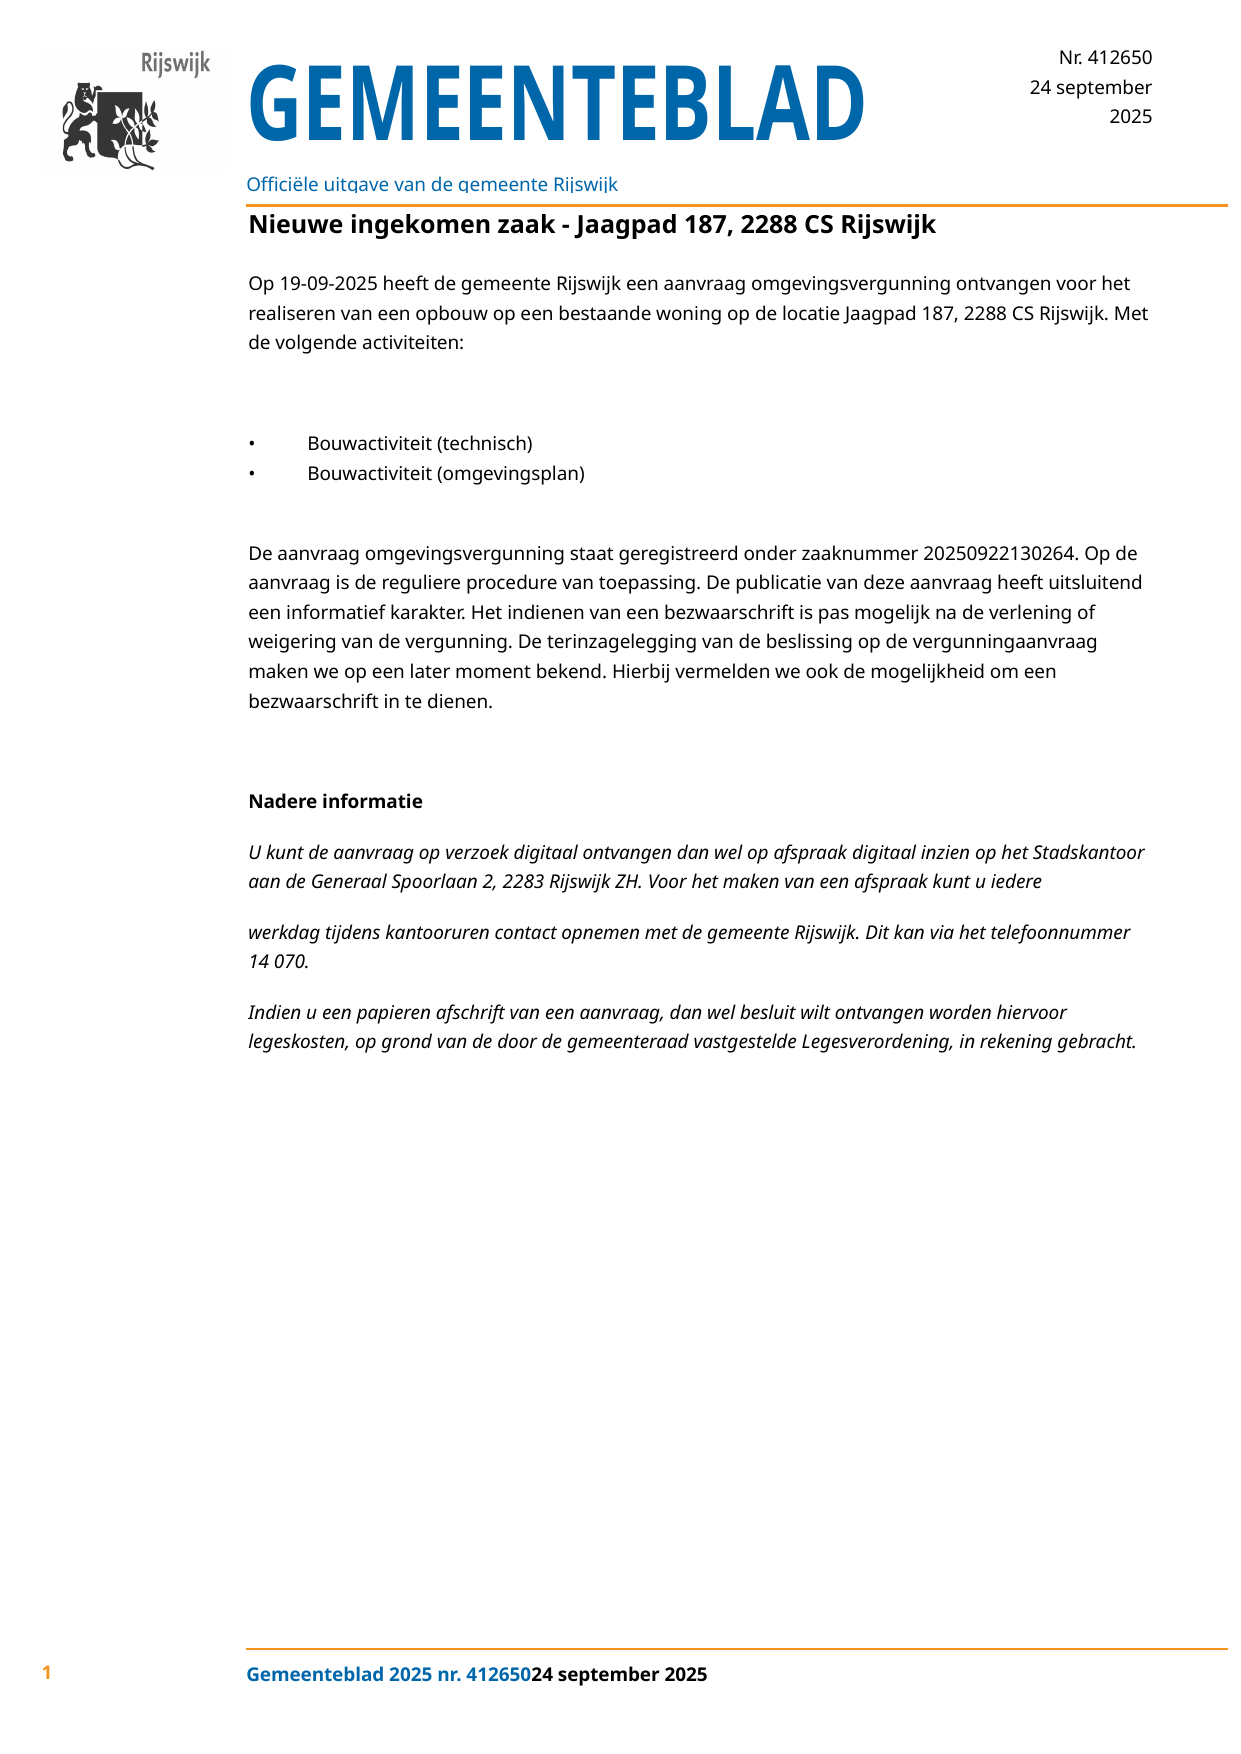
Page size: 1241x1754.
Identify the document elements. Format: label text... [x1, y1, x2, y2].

list Bouwactiviteit (omgevingsplan) [248, 460, 1152, 486]
text werkdag tijdens kantooruren contact opnemen met de gemeente Rijswijk. Dit kan via het telefoonnummer 14 070. [248, 919, 1152, 974]
text Nadere informatie [248, 789, 1152, 814]
text De aanvraag omgevingsvergunning staat geregistreerd onder zaaknummer 20250922130264. Op de aanvraag is de reguliere procedure van toepassing. De publicatie van deze aanvraag heeft uitsluitend een informatief karakter. Het indienen van een bezwaarschrift is pas mogelijk na de verlening of weigering van de vergunning. De terinzagelegging van de beslissing op de vergunningaanvraag maken we op een later moment bekend. Hierbij vermelden we ook de mogelijkheid om een bezwaarschrift in te dienen. [248, 540, 1152, 713]
picture [41, 47, 231, 172]
text Nieuwe ingekomen zaak - Jaagpad 187, 2288 CS Rijswijk [248, 207, 1152, 241]
text Indien u een papieren afschrift van een aanvraag, dan wel besluit wilt ontvangen worden hiervoor legeskosten, op grond van de door de gemeenteraad vastgestelde Legesverordening, in rekening gebracht. [248, 999, 1152, 1054]
list Bouwactiviteit (technisch) [248, 430, 1152, 456]
text Op 19-09-2025 heeft de gemeente Rijswijk een aanvraag omgevingsvergunning ontvangen voor het realiseren van een opbouw op een bestaande woning op de locatie Jaagpad 187, 2288 CS Rijswijk. Met de volgende activiteiten: [248, 270, 1152, 355]
text U kunt de aanvraag op verzoek digitaal ontvangen dan wel op afspraak digitaal inzien op het Stadskantoor aan de Generaal Spoorlaan 2, 2283 Rijswijk ZH. Voor het maken van een afspraak kunt u iedere [248, 839, 1152, 894]
